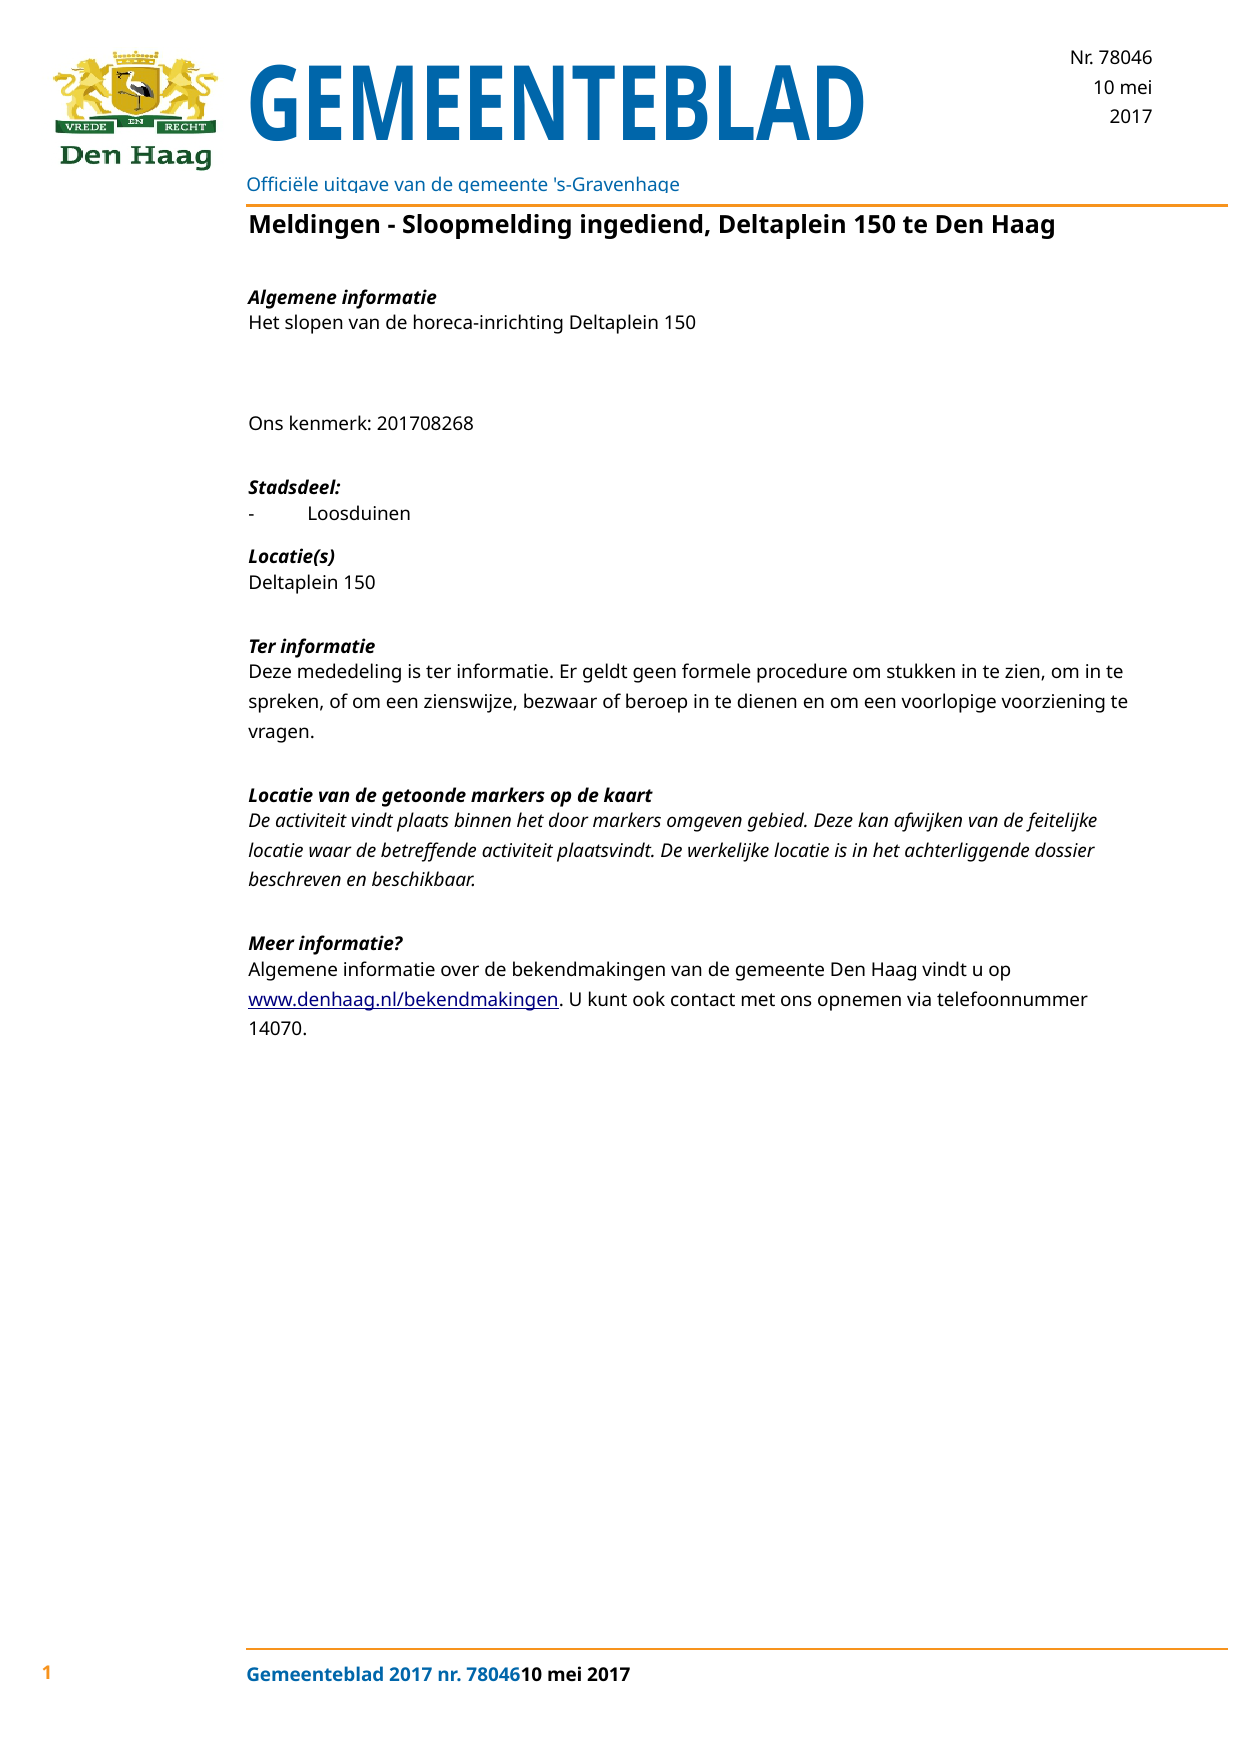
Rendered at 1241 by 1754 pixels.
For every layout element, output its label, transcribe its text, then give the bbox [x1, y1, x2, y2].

text De activiteit vindt plaats binnen het door markers omgeven gebied. Deze kan afwijken van de feitelijke locatie waar de betreffende activiteit plaatsvindt. De werkelijke locatie is in het achterliggende dossier beschreven en beschikbaar. [248, 807, 1152, 892]
text Stadsdeel: [248, 474, 1152, 500]
text Meer informatie? [248, 931, 1152, 956]
text Ons kenmerk: 201708268 [248, 410, 1152, 436]
text Locatie(s) [248, 543, 1152, 569]
text Ter informatie [248, 633, 1152, 659]
text Deltaplein 150 [248, 569, 1152, 595]
text Het slopen van de horeca-inrichting Deltaplein 150 [248, 309, 1152, 335]
list Loosduinen [248, 500, 1152, 526]
picture [41, 47, 231, 172]
text Deze mededeling is ter informatie. Er geldt geen formele procedure om stukken in te zien, om in te spreken, of om een zienswijze, bezwaar of beroep in te dienen en om een voorlopige voorziening te vragen. [248, 659, 1152, 743]
text Locatie van de getoonde markers op de kaart [248, 782, 1152, 807]
text Algemene informatie over de bekendmakingen van de gemeente Den Haag vindt u op www.denhaag.nl/bekendmakingen. U kunt ook contact met ons opnemen via telefoonnummer 14070. [248, 956, 1152, 1041]
text Meldingen - Sloopmelding ingediend, Deltaplein 150 te Den Haag [248, 207, 1152, 241]
text Algemene informatie [248, 284, 1152, 309]
